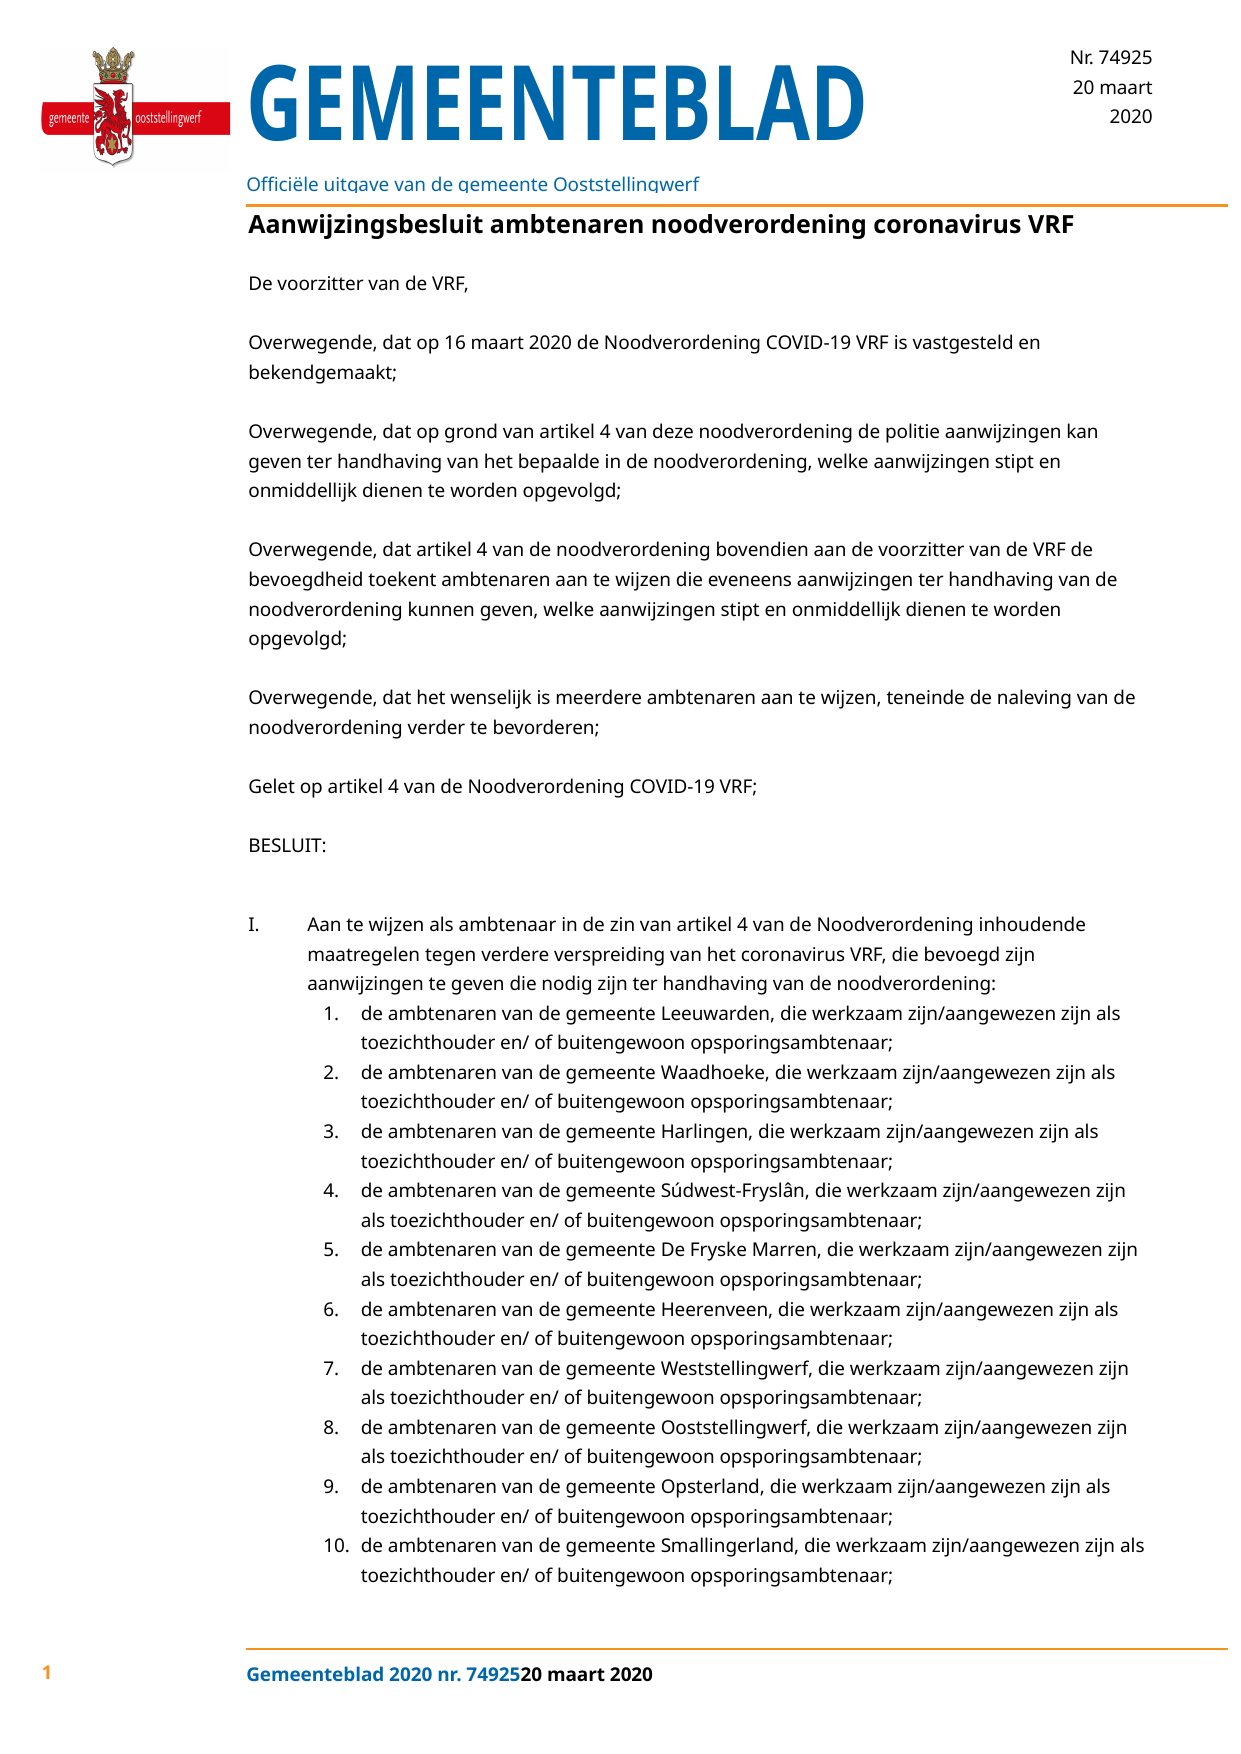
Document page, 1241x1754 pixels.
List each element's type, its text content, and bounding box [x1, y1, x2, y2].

list de ambtenaren van de gemeente Weststellingwerf, die werkzaam zijn/aangewezen zijn als toezichthouder en/ of buitengewoon opsporingsambtenaar; [323, 1355, 1152, 1410]
list de ambtenaren van de gemeente Ooststellingwerf, die werkzaam zijn/aangewezen zijn als toezichthouder en/ of buitengewoon opsporingsambtenaar; [323, 1414, 1152, 1469]
text Overwegende, dat op 16 maart 2020 de Noodverordening COVID-19 VRF is vastgesteld en bekendgemaakt; [248, 329, 1152, 385]
list de ambtenaren van de gemeente Waadhoeke, die werkzaam zijn/aangewezen zijn als toezichthouder en/ of buitengewoon opsporingsambtenaar; [323, 1059, 1152, 1114]
picture [41, 47, 231, 172]
text De voorzitter van de VRF, [248, 270, 1152, 296]
text Gelet op artikel 4 van de Noodverordening COVID-19 VRF; [248, 773, 1152, 799]
text noodverordening verder te bevorderen; [248, 714, 1152, 740]
list de ambtenaren van de gemeente Smallingerland, die werkzaam zijn/aangewezen zijn als toezichthouder en/ of buitengewoon opsporingsambtenaar; [323, 1532, 1152, 1588]
text Aanwijzingsbesluit ambtenaren noodverordening coronavirus VRF [248, 207, 1152, 241]
text onmiddellijk dienen te worden opgevolgd; [248, 477, 1152, 503]
list Aan te wijzen als ambtenaar in de zin van artikel 4 van de Noodverordening inhoudende maatregelen tegen verdere verspreiding van het coronavirus VRF, die bevoegd zijn aanwijzingen te geven die nodig zijn ter handhaving van de noodverordening: [248, 911, 1152, 996]
text noodverordening kunnen geven, welke aanwijzingen stipt en onmiddellijk dienen te worden [248, 596, 1152, 621]
text bevoegdheid toekent ambtenaren aan te wijzen die eveneens aanwijzingen ter handhaving van de [248, 566, 1152, 592]
text geven ter handhaving van het bepaalde in de noodverordening, welke aanwijzingen stipt en [248, 448, 1152, 473]
list de ambtenaren van de gemeente Harlingen, die werkzaam zijn/aangewezen zijn als toezichthouder en/ of buitengewoon opsporingsambtenaar; [323, 1118, 1152, 1174]
text Overwegende, dat artikel 4 van de noodverordening bovendien aan de voorzitter van de VRF de [248, 537, 1152, 562]
list de ambtenaren van de gemeente Súdwest-Fryslân, die werkzaam zijn/aangewezen zijn als toezichthouder en/ of buitengewoon opsporingsambtenaar; [323, 1177, 1152, 1233]
list de ambtenaren van de gemeente De Fryske Marren, die werkzaam zijn/aangewezen zijn als toezichthouder en/ of buitengewoon opsporingsambtenaar; [323, 1237, 1152, 1292]
text Overwegende, dat op grond van artikel 4 van deze noodverordening de politie aanwijzingen kan [248, 418, 1152, 444]
list de ambtenaren van de gemeente Opsterland, die werkzaam zijn/aangewezen zijn als toezichthouder en/ of buitengewoon opsporingsambtenaar; [323, 1473, 1152, 1529]
text Overwegende, dat het wenselijk is meerdere ambtenaren aan te wijzen, teneinde de naleving van de [248, 684, 1152, 710]
text BESLUIT: [248, 832, 1152, 858]
text opgevolgd; [248, 625, 1152, 651]
list de ambtenaren van de gemeente Leeuwarden, die werkzaam zijn/aangewezen zijn als toezichthouder en/ of buitengewoon opsporingsambtenaar; [323, 1000, 1152, 1055]
list de ambtenaren van de gemeente Heerenveen, die werkzaam zijn/aangewezen zijn als toezichthouder en/ of buitengewoon opsporingsambtenaar; [323, 1296, 1152, 1351]
